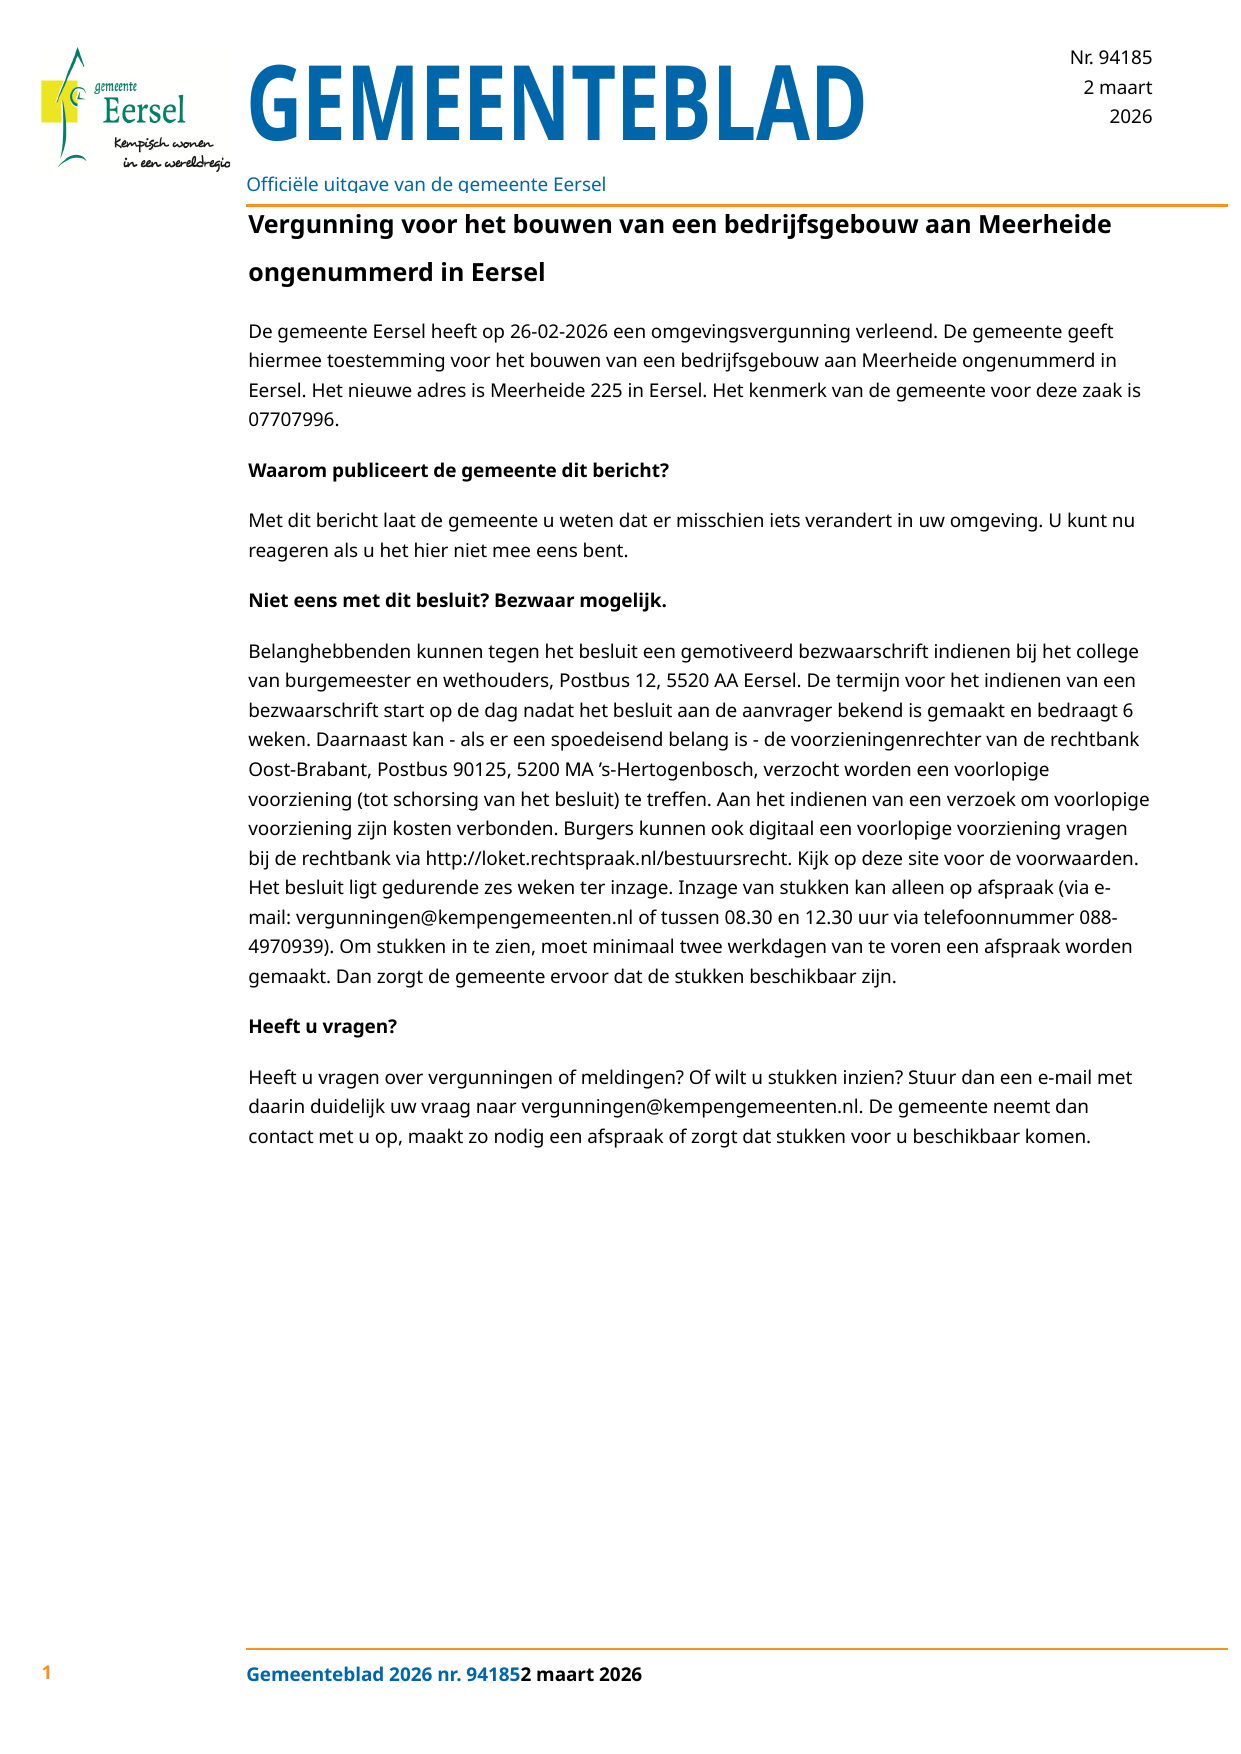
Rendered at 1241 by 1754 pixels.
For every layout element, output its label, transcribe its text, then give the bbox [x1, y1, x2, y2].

text Waarom publiceert de gemeente dit bericht? [248, 457, 1152, 483]
text Vergunning voor het bouwen van een bedrijfsgebouw aan Meerheide ongenummerd in Eersel [248, 207, 1152, 288]
text Niet eens met dit besluit? Bezwaar mogelijk. [248, 587, 1152, 613]
text Heeft u vragen over vergunningen of meldingen? Of wilt u stukken inzien? Stuur dan een e-mail met daarin duidelijk uw vraag naar vergunningen@kempengemeenten.nl. De gemeente neemt dan contact met u op, maakt zo nodig een afspraak of zorgt dat stukken voor u beschikbaar komen. [248, 1064, 1152, 1149]
text Met dit bericht laat de gemeente u weten dat er misschien iets verandert in uw omgeving. U kunt nu reageren als u het hier niet mee eens bent. [248, 507, 1152, 563]
text Belanghebbenden kunnen tegen het besluit een gemotiveerd bezwaarschrift indienen bij het college van burgemeester en wethouders, Postbus 12, 5520 AA Eersel. De termijn voor het indienen van een bezwaarschrift start op de dag nadat het besluit aan de aanvrager bekend is gemaakt en bedraagt 6 weken. Daarnaast kan - als er een spoedeisend belang is - de voorzieningenrechter van de rechtbank Oost-Brabant, Postbus 90125, 5200 MA ’s-Hertogenbosch, verzocht worden een voorlopige voorziening (tot schorsing van het besluit) te treffen. Aan het indienen van een verzoek om voorlopige voorziening zijn kosten verbonden. Burgers kunnen ook digitaal een voorlopige voorziening vragen bij de rechtbank via http://loket.rechtspraak.nl/bestuursrecht. Kijk op deze site voor de voorwaarden. Het besluit ligt gedurende zes weken ter inzage. Inzage van stukken kan alleen op afspraak (via e-mail: vergunningen@kempengemeenten.nl of tussen 08.30 en 12.30 uur via telefoonnummer 088-4970939). Om stukken in te zien, moet minimaal twee werkdagen van te voren een afspraak worden gemaakt. Dan zorgt de gemeente ervoor dat de stukken beschikbaar zijn. [248, 638, 1152, 989]
text De gemeente Eersel heeft op 26-02-2026 een omgevingsvergunning verleend. De gemeente geeft hiermee toestemming voor het bouwen van een bedrijfsgebouw aan Meerheide ongenummerd in Eersel. Het nieuwe adres is Meerheide 225 in Eersel. Het kenmerk van de gemeente voor deze zaak is 07707996. [248, 318, 1152, 432]
text Heeft u vragen? [248, 1014, 1152, 1039]
picture [41, 47, 231, 172]
